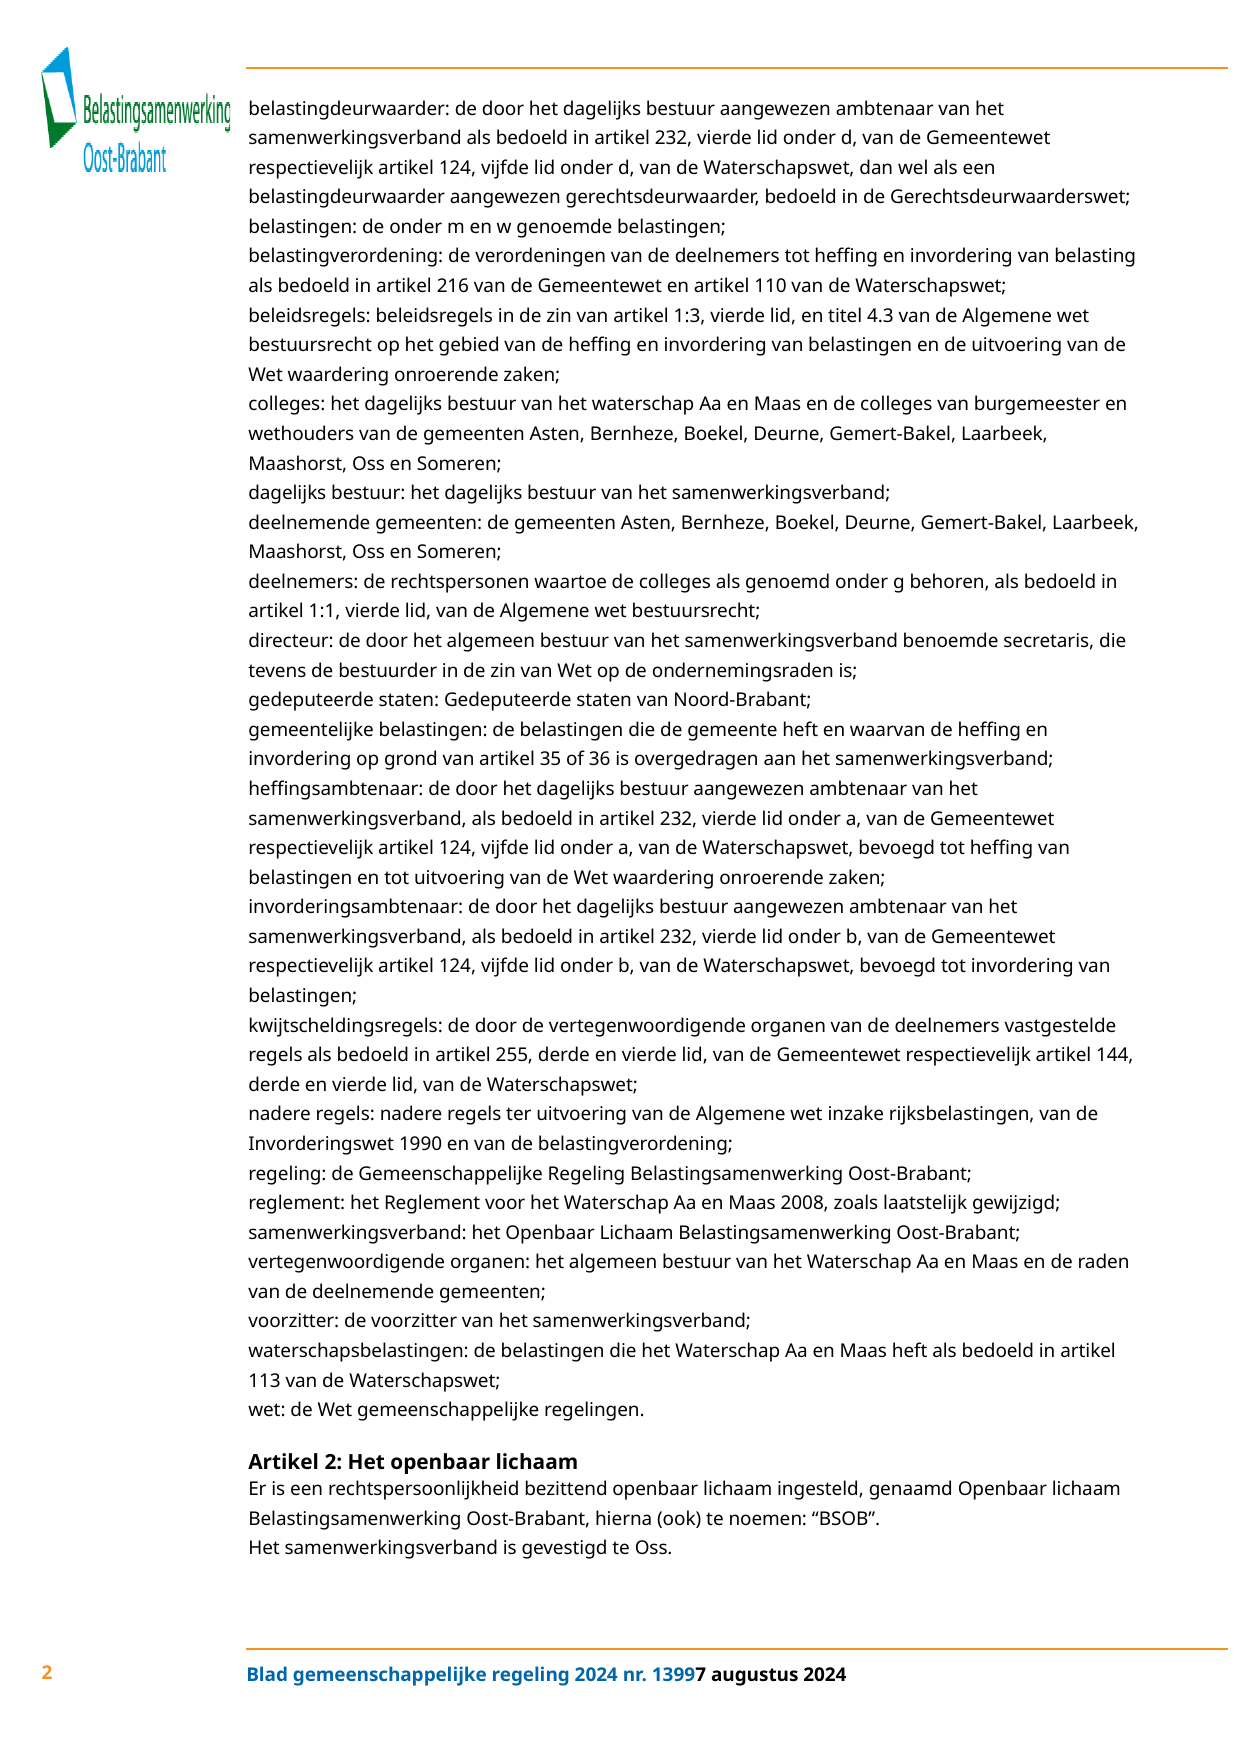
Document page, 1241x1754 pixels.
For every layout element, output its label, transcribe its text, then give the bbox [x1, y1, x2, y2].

text belastingverordening: de verordeningen van de deelnemers tot heffing en invordering van belasting als bedoeld in artikel 216 van de Gemeentewet en artikel 110 van de Waterschapswet; [248, 243, 1152, 298]
text regeling: de Gemeenschappelijke Regeling Belastingsamenwerking Oost-Brabant; [248, 1160, 1152, 1186]
text reglement: het Reglement voor het Waterschap Aa en Maas 2008, zoals laatstelijk gewijzigd; [248, 1189, 1152, 1215]
picture [86, 146, 91, 169]
text gedeputeerde staten: Gedeputeerde staten van Noord-Brabant; [248, 686, 1152, 712]
text belastingdeurwaarder: de door het dagelijks bestuur aangewezen ambtenaar van het samenwerkingsverband als bedoeld in artikel 232, vierde lid onder d, van de Gemeentewet respectievelijk artikel 124, vijfde lid onder d, van de Waterschapswet, dan wel als een belastingdeurwaarder aangewezen gerechtsdeurwaarder, bedoeld in de Gerechtsdeurwaarderswet; [248, 95, 1152, 209]
text waterschapsbelastingen: de belastingen die het Waterschap Aa en Maas heft als bedoeld in artikel 113 van de Waterschapswet; [248, 1337, 1152, 1393]
text samenwerkingsverband: het Openbaar Lichaam Belastingsamenwerking Oost-Brabant; [248, 1219, 1152, 1245]
text wet: de Wet gemeenschappelijke regelingen. [248, 1396, 1152, 1422]
text dagelijks bestuur: het dagelijks bestuur van het samenwerkingsverband; [248, 479, 1152, 505]
text gemeentelijke belastingen: de belastingen die de gemeente heft en waarvan de heffing en invordering op grond van artikel 35 of 36 is overgedragen aan het samenwerkingsverband; [248, 716, 1152, 771]
text voorzitter: de voorzitter van het samenwerkingsverband; [248, 1308, 1152, 1333]
text kwijtscheldingsregels: de door de vertegenwoordigende organen van de deelnemers vastgestelde regels als bedoeld in artikel 255, derde en vierde lid, van de Gemeentewet respectievelijk artikel 144, derde en vierde lid, van de Waterschapswet; [248, 1012, 1152, 1097]
text deelnemers: de rechtspersonen waartoe de colleges als genoemd onder g behoren, als bedoeld in artikel 1:1, vierde lid, van de Algemene wet bestuursrecht; [248, 568, 1152, 623]
text belastingen: de onder m en w genoemde belastingen; [248, 213, 1152, 239]
text Artikel 2: Het openbaar lichaam [248, 1447, 1152, 1475]
text invorderingsambtenaar: de door het dagelijks bestuur aangewezen ambtenaar van het samenwerkingsverband, als bedoeld in artikel 232, vierde lid onder b, van de Gemeentewet respectievelijk artikel 124, vijfde lid onder b, van de Waterschapswet, bevoegd tot invordering van belastingen; [248, 893, 1152, 1008]
text deelnemende gemeenten: de gemeenten Asten, Bernheze, Boekel, Deurne, Gemert-Bakel, Laarbeek, Maashorst, Oss en Someren; [248, 509, 1152, 564]
text directeur: de door het algemeen bestuur van het samenwerkingsverband benoemde secretaris, die tevens de bestuurder in de zin van Wet op de ondernemingsraden is; [248, 627, 1152, 683]
text Er is een rechtspersoonlijkheid bezittend openbaar lichaam ingesteld, genaamd Openbaar lichaam Belastingsamenwerking Oost-Brabant, hierna (ook) te noemen: “BSOB”. [248, 1475, 1152, 1531]
text heffingsambtenaar: de door het dagelijks bestuur aangewezen ambtenaar van het samenwerkingsverband, als bedoeld in artikel 232, vierde lid onder a, van de Gemeentewet respectievelijk artikel 124, vijfde lid onder a, van de Waterschapswet, bevoegd tot heffing van belastingen en tot uitvoering van de Wet waardering onroerende zaken; [248, 775, 1152, 890]
text beleidsregels: beleidsregels in de zin van artikel 1:3, vierde lid, en titel 4.3 van de Algemene wet bestuursrecht op het gebied van de heffing en invordering van belastingen en de uitvoering van de Wet waardering onroerende zaken; [248, 302, 1152, 387]
text Het samenwerkingsverband is gevestigd te Oss. [248, 1534, 1152, 1560]
text vertegenwoordigende organen: het algemeen bestuur van het Waterschap Aa en Maas en de raden van de deelnemende gemeenten; [248, 1248, 1152, 1304]
text nadere regels: nadere regels ter uitvoering van de Algemene wet inzake rijksbelastingen, van de Invorderingswet 1990 en van de belastingverordening; [248, 1101, 1152, 1156]
text colleges: het dagelijks bestuur van het waterschap Aa en Maas en de colleges van burgemeester en wethouders van de gemeenten Asten, Bernheze, Boekel, Deurne, Gemert-Bakel, Laarbeek, Maashorst, Oss en Someren; [248, 391, 1152, 476]
picture [100, 161, 105, 172]
picture [129, 155, 134, 172]
picture [91, 163, 96, 172]
picture [41, 47, 231, 172]
